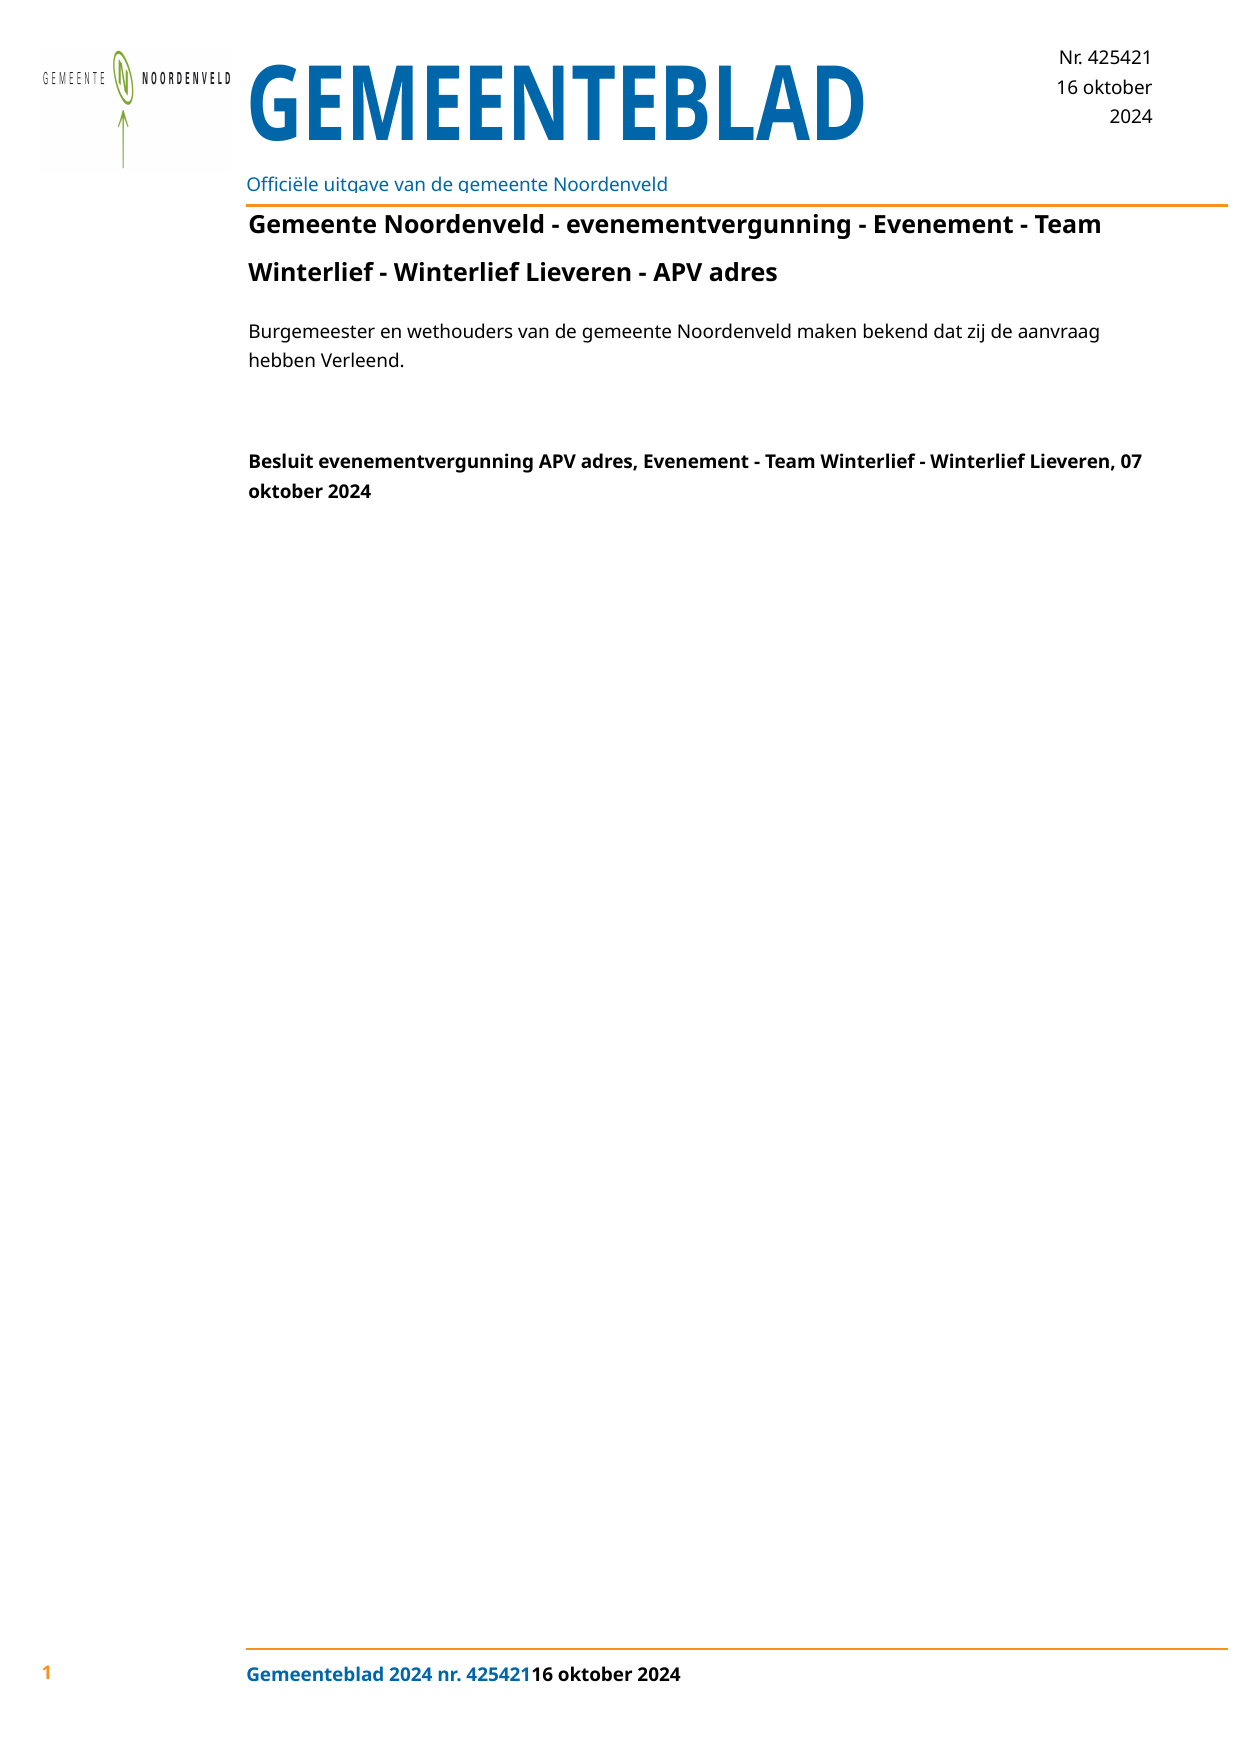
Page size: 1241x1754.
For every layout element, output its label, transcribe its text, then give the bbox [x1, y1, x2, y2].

text Burgemeester en wethouders van de gemeente Noordenveld maken bekend dat zij de aanvraag hebben Verleend. [248, 318, 1152, 373]
text Besluit evenementvergunning APV adres, Evenement - Team Winterlief - Winterlief Lieveren, 07 oktober 2024 [248, 448, 1152, 504]
picture [41, 47, 231, 172]
text Gemeente Noordenveld - evenementvergunning - Evenement - Team Winterlief - Winterlief Lieveren - APV adres [248, 207, 1152, 288]
